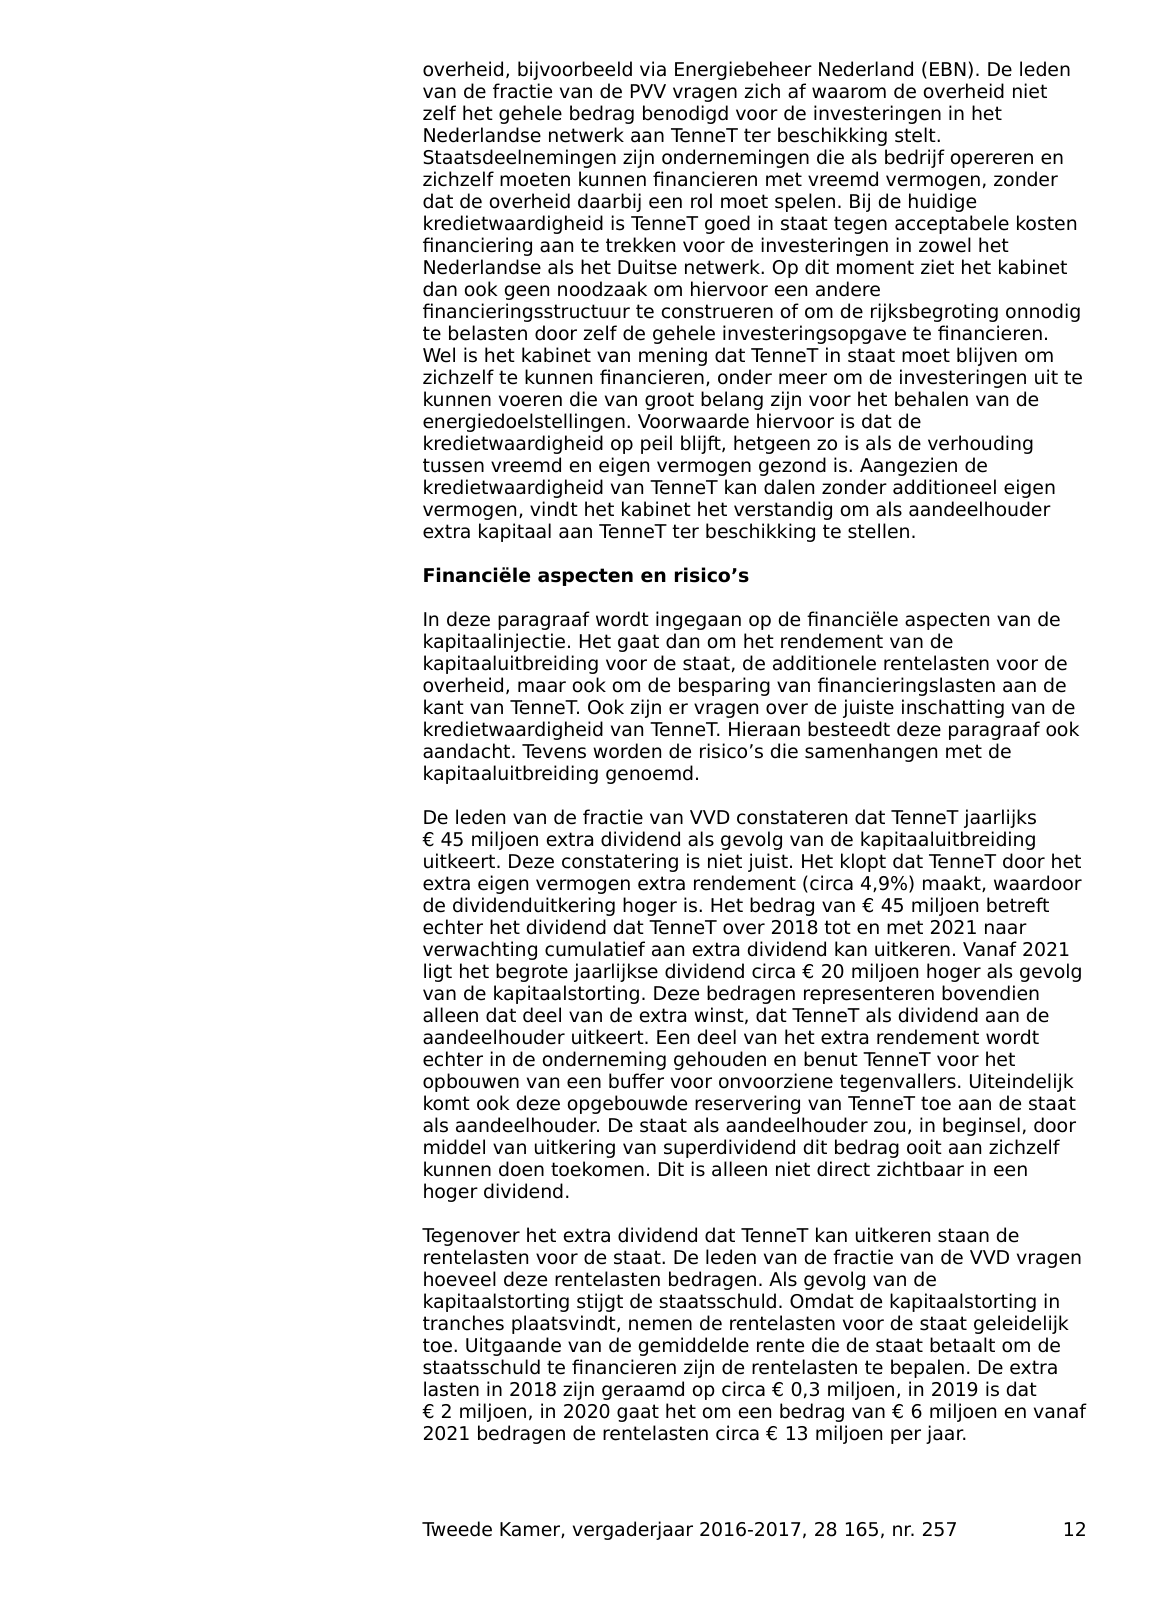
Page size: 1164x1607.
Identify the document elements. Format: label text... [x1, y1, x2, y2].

text Tegenover het extra dividend dat TenneT kan uitkeren staan de rentelasten voor de staat. De leden van de fractie van de VVD vragen hoeveel deze rentelasten bedragen. Als gevolg van de kapitaalstorting stijgt de staatsschuld. Omdat de kapitaalstorting in tranches plaatsvindt, nemen de rentelasten voor de staat geleidelijk toe. Uitgaande van de gemiddelde rente die de staat betaalt om de staatsschuld te financieren zijn de rentelasten te bepalen. De extra lasten in 2018 zijn geraamd op circa € 0,3 miljoen, in 2019 is dat € 2 miljoen, in 2020 gaat het om een bedrag van € 6 miljoen en vanaf 2021 bedragen de rentelasten circa € 13 miljoen per jaar. [422, 1225, 1087, 1444]
text De leden van de fractie van VVD constateren dat TenneT jaarlijks € 45 miljoen extra dividend als gevolg van de kapitaaluitbreiding uitkeert. Deze constatering is niet juist. Het klopt dat TenneT door het extra eigen vermogen extra rendement (circa 4,9%) maakt, waardoor de dividenduitkering hoger is. Het bedrag van € 45 miljoen betreft echter het dividend dat TenneT over 2018 tot en met 2021 naar verwachting cumulatief aan extra dividend kan uitkeren. Vanaf 2021 ligt het begrote jaarlijkse dividend circa € 20 miljoen hoger als gevolg van de kapitaalstorting. Deze bedragen representeren bovendien alleen dat deel van de extra winst, dat TenneT als dividend aan de aandeelhouder uitkeert. Een deel van het extra rendement wordt echter in de onderneming gehouden en benut TenneT voor het opbouwen van een buffer voor onvoorziene tegenvallers. Uiteindelijk komt ook deze opgebouwde reservering van TenneT toe aan de staat als aandeelhouder. De staat als aandeelhouder zou, in beginsel, door middel van uitkering van superdividend dit bedrag ooit aan zichzelf kunnen doen toekomen. Dit is alleen niet direct zichtbaar in een hoger dividend. [422, 807, 1087, 1203]
text In deze paragraaf wordt ingegaan op de financiële aspecten van de kapitaalinjectie. Het gaat dan om het rendement van de kapitaaluitbreiding voor de staat, de additionele rentelasten voor de overheid, maar ook om de besparing van financieringslasten aan de kant van TenneT. Ook zijn er vragen over de juiste inschatting van de kredietwaardigheid van TenneT. Hieraan besteedt deze paragraaf ook aandacht. Tevens worden de risico’s die samenhangen met de kapitaaluitbreiding genoemd. [422, 609, 1087, 785]
text overheid, bijvoorbeeld via Energiebeheer Nederland (EBN). De leden van de fractie van de PVV vragen zich af waarom de overheid niet zelf het gehele bedrag benodigd voor de investeringen in het Nederlandse netwerk aan TenneT ter beschikking stelt. Staatsdeelnemingen zijn ondernemingen die als bedrijf opereren en zichzelf moeten kunnen financieren met vreemd vermogen, zonder dat de overheid daarbij een rol moet spelen. Bij de huidige kredietwaardigheid is TenneT goed in staat tegen acceptabele kosten financiering aan te trekken voor de investeringen in zowel het Nederlandse als het Duitse netwerk. Op dit moment ziet het kabinet dan ook geen noodzaak om hiervoor een andere financieringsstructuur te construeren of om de rijksbegroting onnodig te belasten door zelf de gehele investeringsopgave te financieren. Wel is het kabinet van mening dat TenneT in staat moet blijven om zichzelf te kunnen financieren, onder meer om de investeringen uit te kunnen voeren die van groot belang zijn voor het behalen van de energiedoelstellingen. Voorwaarde hiervoor is dat de kredietwaardigheid op peil blijft, hetgeen zo is als de verhouding tussen vreemd en eigen vermogen gezond is. Aangezien de kredietwaardigheid van TenneT kan dalen zonder additioneel eigen vermogen, vindt het kabinet het verstandig om als aandeelhouder extra kapitaal aan TenneT ter beschikking te stellen. [422, 59, 1087, 543]
subtitle Financiële aspecten en risico’s [422, 565, 1087, 587]
